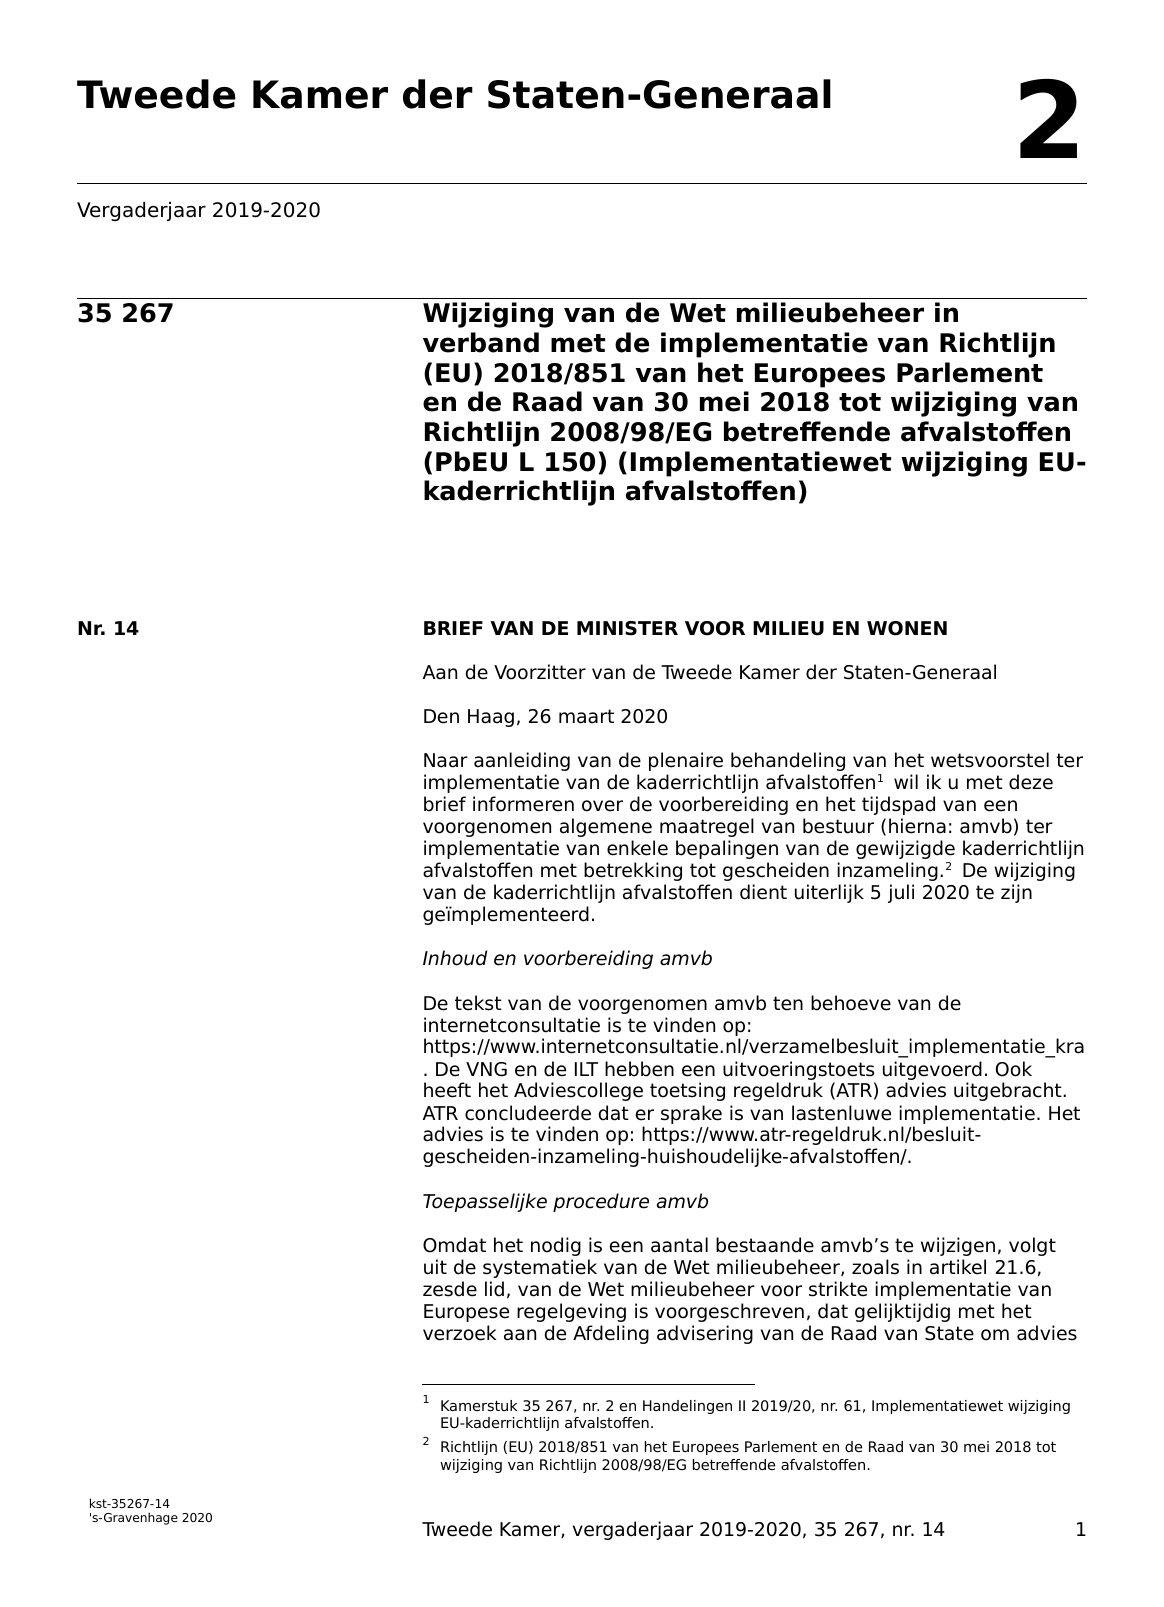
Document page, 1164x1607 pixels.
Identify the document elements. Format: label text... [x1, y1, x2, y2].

text Den Haag, 26 maart 2020 [422, 706, 1087, 728]
subtitle 35 267 Wijziging van de Wet milieubeheer in verband met de implementatie van Richtlijn (EU) 2018/851 van het Europees Parlement en de Raad van 30 mei 2018 tot wijziging van Richtlijn 2008/98/EG betreffende afvalstoffen (PbEU L 150) (Implementatiewet wijziging EU-kaderrichtlijn afvalstoffen) [77, 299, 1087, 507]
table_header Tweede Kamer der Staten-Generaal [77, 59, 886, 183]
text Richtlijn (EU) 2018/851 van het Europees Parlement en de Raad van 30 mei 2018 tot wijziging van Richtlijn 2008/98/EG betreffende afvalstoffen. [422, 1435, 1087, 1474]
text De tekst van de voorgenomen amvb ten behoeve van de internetconsultatie is te vinden op: https://www.internetconsultatie.nl/verzamelbesluit_implementatie_kra. De VNG en de ILT hebben een uitvoeringstoets uitgevoerd. Ook heeft het Adviescollege toetsing regeldruk (ATR) advies uitgebracht. ATR concludeerde dat er sprake is van lastenluwe implementatie. Het advies is te vinden op: https://www.atr-regeldruk.nl/besluit-gescheiden-inzameling-huishoudelijke-afvalstoffen/. [422, 992, 1087, 1168]
subtitle Inhoud en voorbereiding amvb [422, 948, 1087, 970]
text Aan de Voorzitter van de Tweede Kamer der Staten-Generaal [422, 662, 1087, 684]
text Omdat het nodig is een aantal bestaande amvb’s te wijzigen, volgt uit de systematiek van de Wet milieubeheer, zoals in artikel 21.6, zesde lid, van de Wet milieubeheer voor strikte implementatie van Europese regelgeving is voorgeschreven, dat gelijktijdig met het verzoek aan de Afdeling advisering van de Raad van State om advies [422, 1235, 1087, 1344]
subtitle Nr. 14 BRIEF VAN DE MINISTER VOOR MILIEU EN WONEN [77, 618, 1087, 640]
table_header 2 [886, 59, 1087, 183]
text Kamerstuk 35 267, nr. 2 en Handelingen II 2019/20, nr. 61, Implementatiewet wijziging EU-kaderrichtlijn afvalstoffen. [422, 1393, 1087, 1432]
text kst-35267-14 [88, 1497, 323, 1511]
text Naar aanleiding van de plenaire behandeling van het wetsvoorstel ter implementatie van de kaderrichtlijn afvalstoffen wil ik u met deze brief informeren over de voorbereiding en het tijdspad van een voorgenomen algemene maatregel van bestuur (hierna: amvb) ter implementatie van enkele bepalingen van de gewijzigde kaderrichtlijn afvalstoffen met betrekking tot gescheiden inzameling. De wijziging van de kaderrichtlijn afvalstoffen dient uiterlijk 5 juli 2020 te zijn geïmplementeerd. [422, 750, 1087, 926]
text 's-Gravenhage 2020 [88, 1511, 323, 1525]
subtitle Toepasselijke procedure amvb [422, 1191, 1087, 1212]
table_cell Vergaderjaar 2019-2020 [77, 184, 1087, 298]
